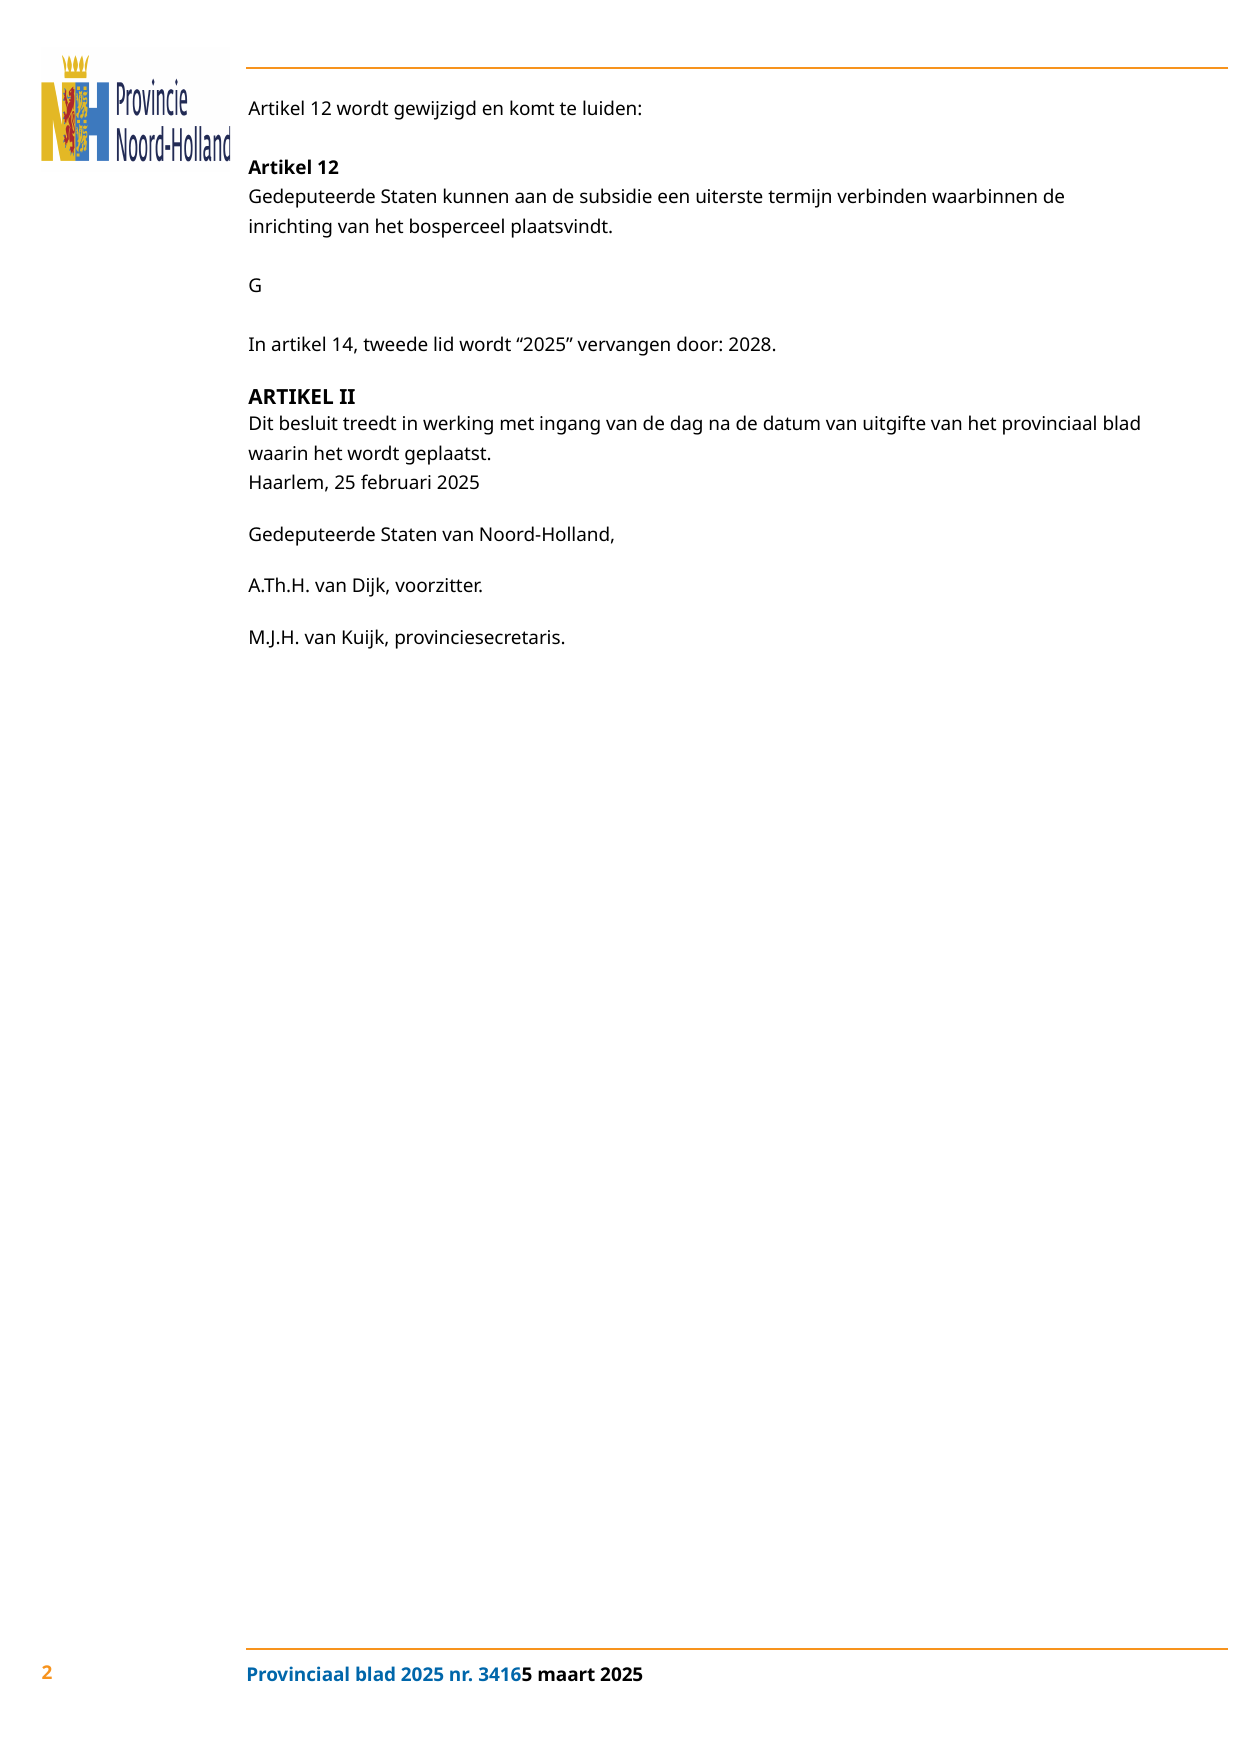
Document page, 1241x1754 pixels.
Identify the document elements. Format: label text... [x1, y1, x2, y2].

text Artikel 12 wordt gewijzigd en komt te luiden: [248, 95, 1152, 121]
text Gedeputeerde Staten kunnen aan de subsidie een uiterste termijn verbinden waarbinnen de inrichting van het bosperceel plaatsvindt. [248, 183, 1152, 239]
text G [248, 272, 1152, 298]
text Dit besluit treedt in werking met ingang van de dag na de datum van uitgifte van het provinciaal blad waarin het wordt geplaatst. [248, 410, 1152, 466]
picture [41, 47, 231, 172]
text ARTIKEL II [248, 382, 1152, 410]
text Artikel 12 [248, 154, 1152, 180]
text Gedeputeerde Staten van Noord-Holland, [248, 521, 1152, 547]
text In artikel 14, tweede lid wordt “2025” vervangen door: 2028. [248, 331, 1152, 357]
text Haarlem, 25 februari 2025 [248, 469, 1152, 495]
text A.Th.H. van Dijk, voorzitter. [248, 572, 1152, 598]
text M.J.H. van Kuijk, provinciesecretaris. [248, 624, 1152, 649]
